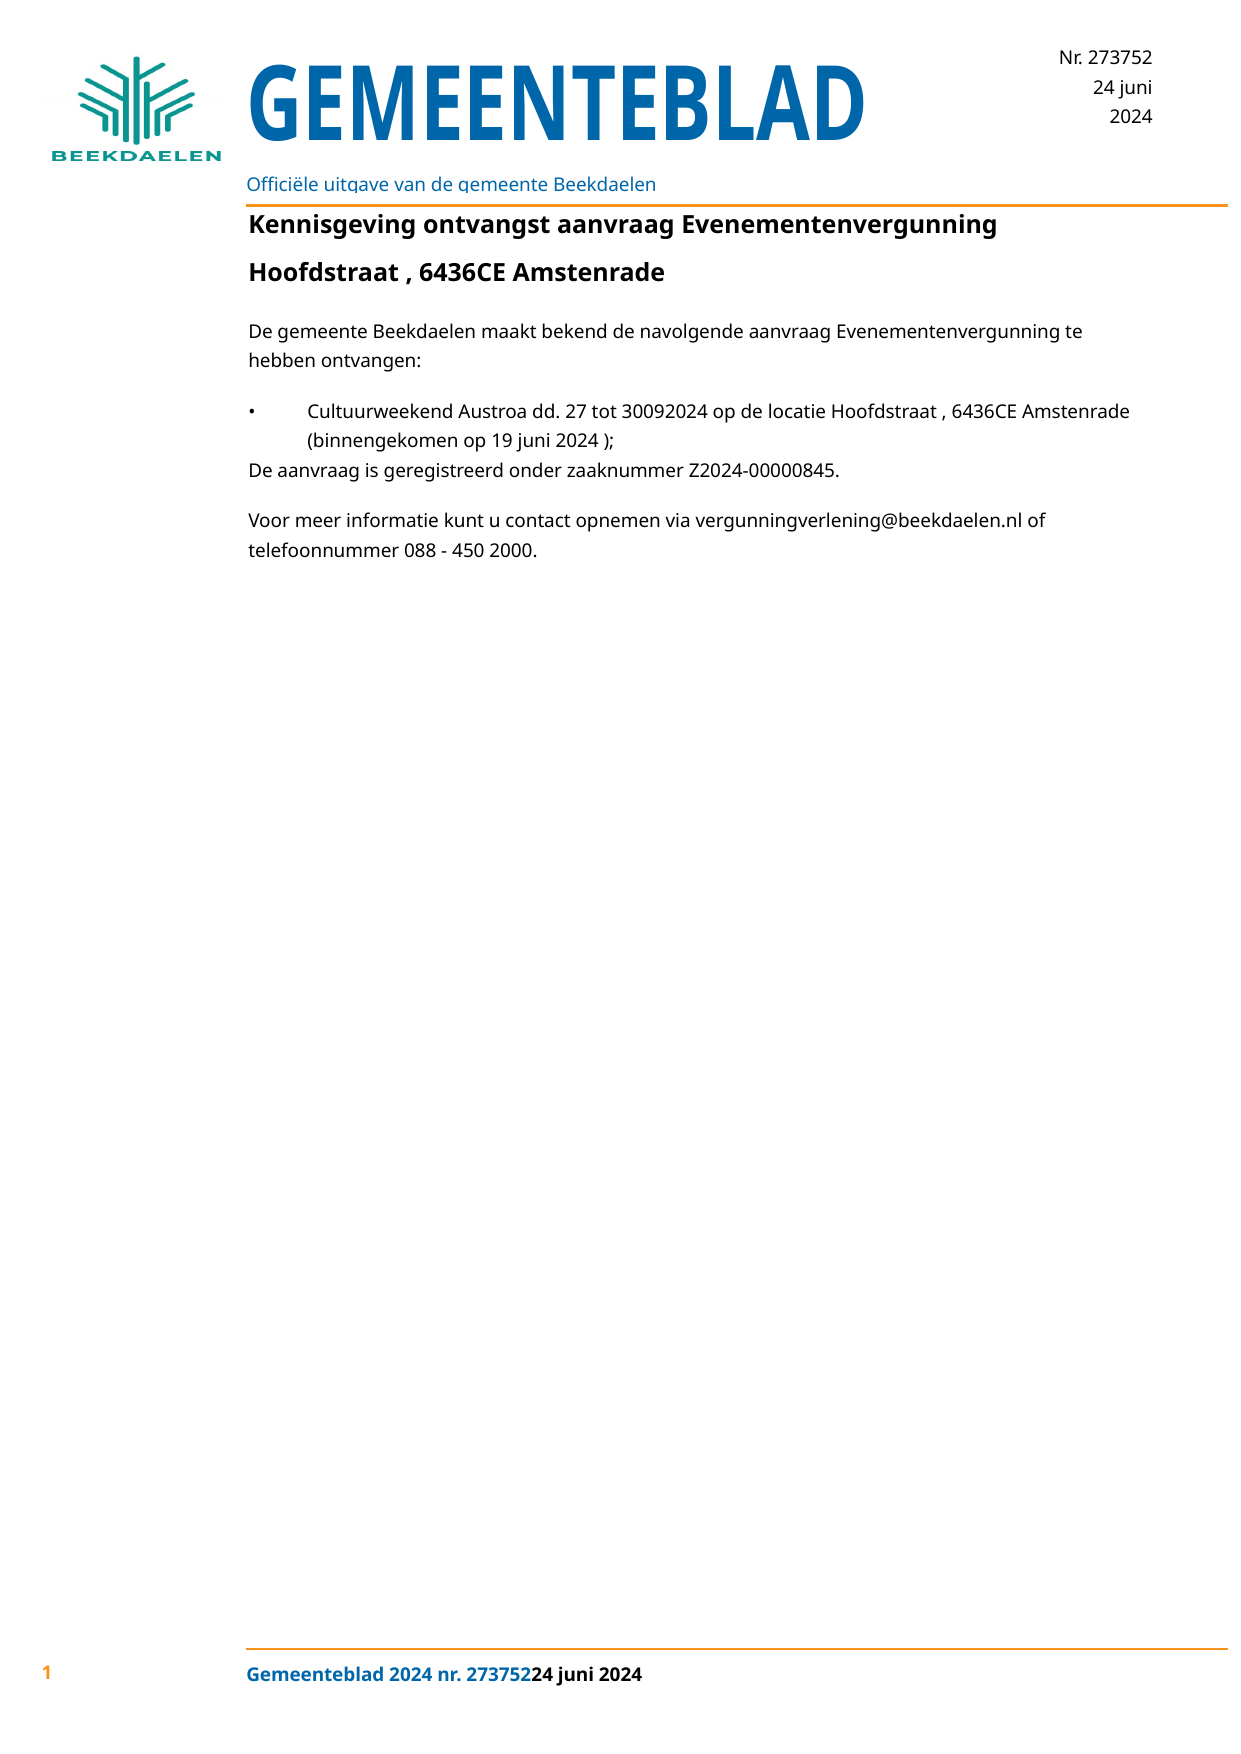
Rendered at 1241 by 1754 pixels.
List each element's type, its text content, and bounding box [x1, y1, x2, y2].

text De aanvraag is geregistreerd onder zaaknummer Z2024-00000845. [248, 457, 1152, 483]
text Voor meer informatie kunt u contact opnemen via vergunningverlening@beekdaelen.nl of telefoonnummer 088 - 450 2000. [248, 507, 1152, 563]
picture [41, 47, 231, 172]
text De gemeente Beekdaelen maakt bekend de navolgende aanvraag Evenementenvergunning te hebben ontvangen: [248, 318, 1152, 373]
text Kennisgeving ontvangst aanvraag Evenementenvergunning Hoofdstraat , 6436CE Amstenrade [248, 207, 1152, 288]
list Cultuurweekend Austroa dd. 27 tot 30092024 op de locatie Hoofdstraat , 6436CE Amstenrade (binnengekomen op 19 juni 2024 ); [248, 398, 1152, 453]
